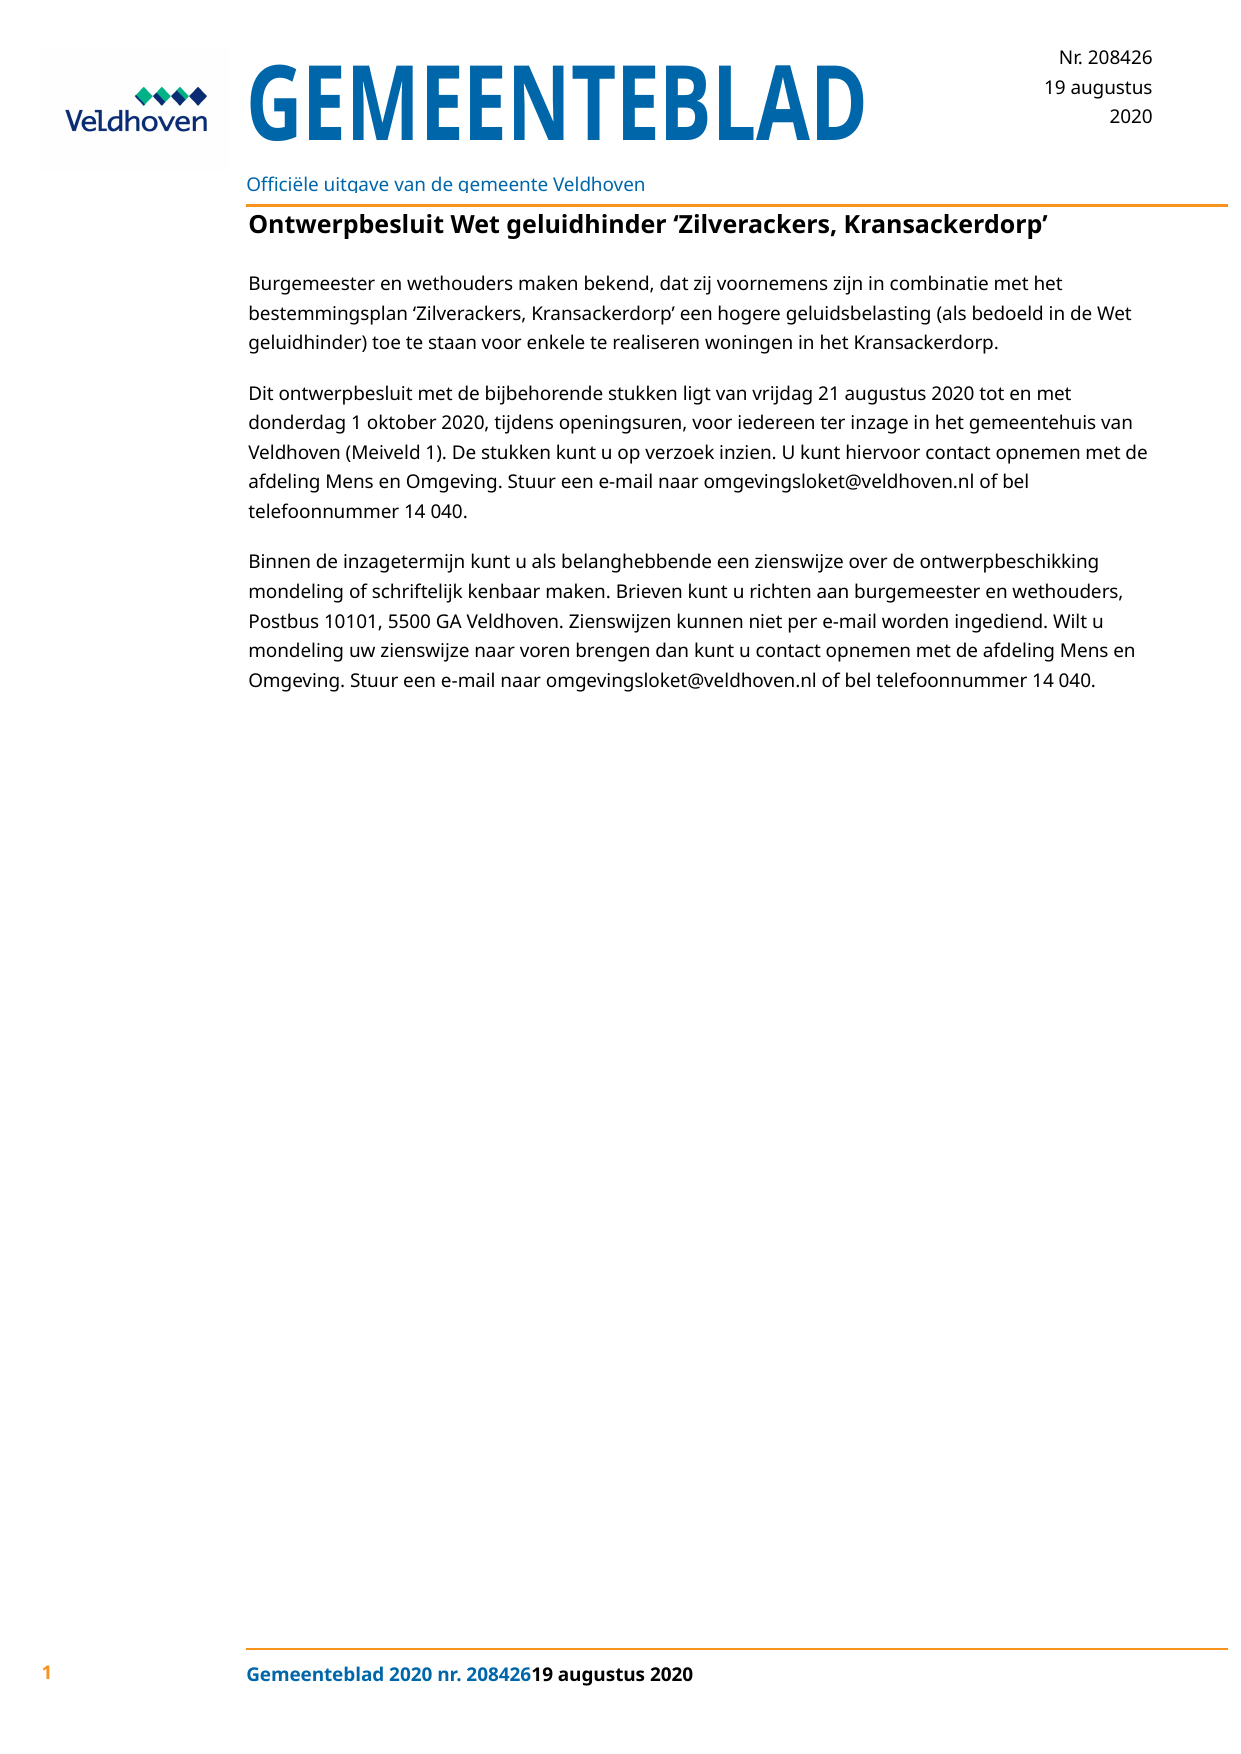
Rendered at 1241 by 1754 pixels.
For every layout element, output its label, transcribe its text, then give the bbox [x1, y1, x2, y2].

text Dit ontwerpbesluit met de bijbehorende stukken ligt van vrijdag 21 augustus 2020 tot en met donderdag 1 oktober 2020, tijdens openingsuren, voor iedereen ter inzage in het gemeentehuis van Veldhoven (Meiveld 1). De stukken kunt u op verzoek inzien. U kunt hiervoor contact opnemen met de afdeling Mens en Omgeving. Stuur een e-mail naar omgevingsloket@veldhoven.nl of bel telefoonnummer 14 040. [248, 380, 1152, 524]
picture [41, 47, 231, 172]
text Ontwerpbesluit Wet geluidhinder ‘Zilverackers, Kransackerdorp’ [248, 207, 1152, 241]
text Burgemeester en wethouders maken bekend, dat zij voornemens zijn in combinatie met het bestemmingsplan ‘Zilverackers, Kransackerdorp’ een hogere geluidsbelasting (als bedoeld in de Wet geluidhinder) toe te staan voor enkele te realiseren woningen in het Kransackerdorp. [248, 270, 1152, 355]
text Binnen de inzagetermijn kunt u als belanghebbende een zienswijze over de ontwerpbeschikking mondeling of schriftelijk kenbaar maken. Brieven kunt u richten aan burgemeester en wethouders, Postbus 10101, 5500 GA Veldhoven. Zienswijzen kunnen niet per e-mail worden ingediend. Wilt u mondeling uw zienswijze naar voren brengen dan kunt u contact opnemen met de afdeling Mens en Omgeving. Stuur een e-mail naar omgevingsloket@veldhoven.nl of bel telefoonnummer 14 040. [248, 549, 1152, 693]
